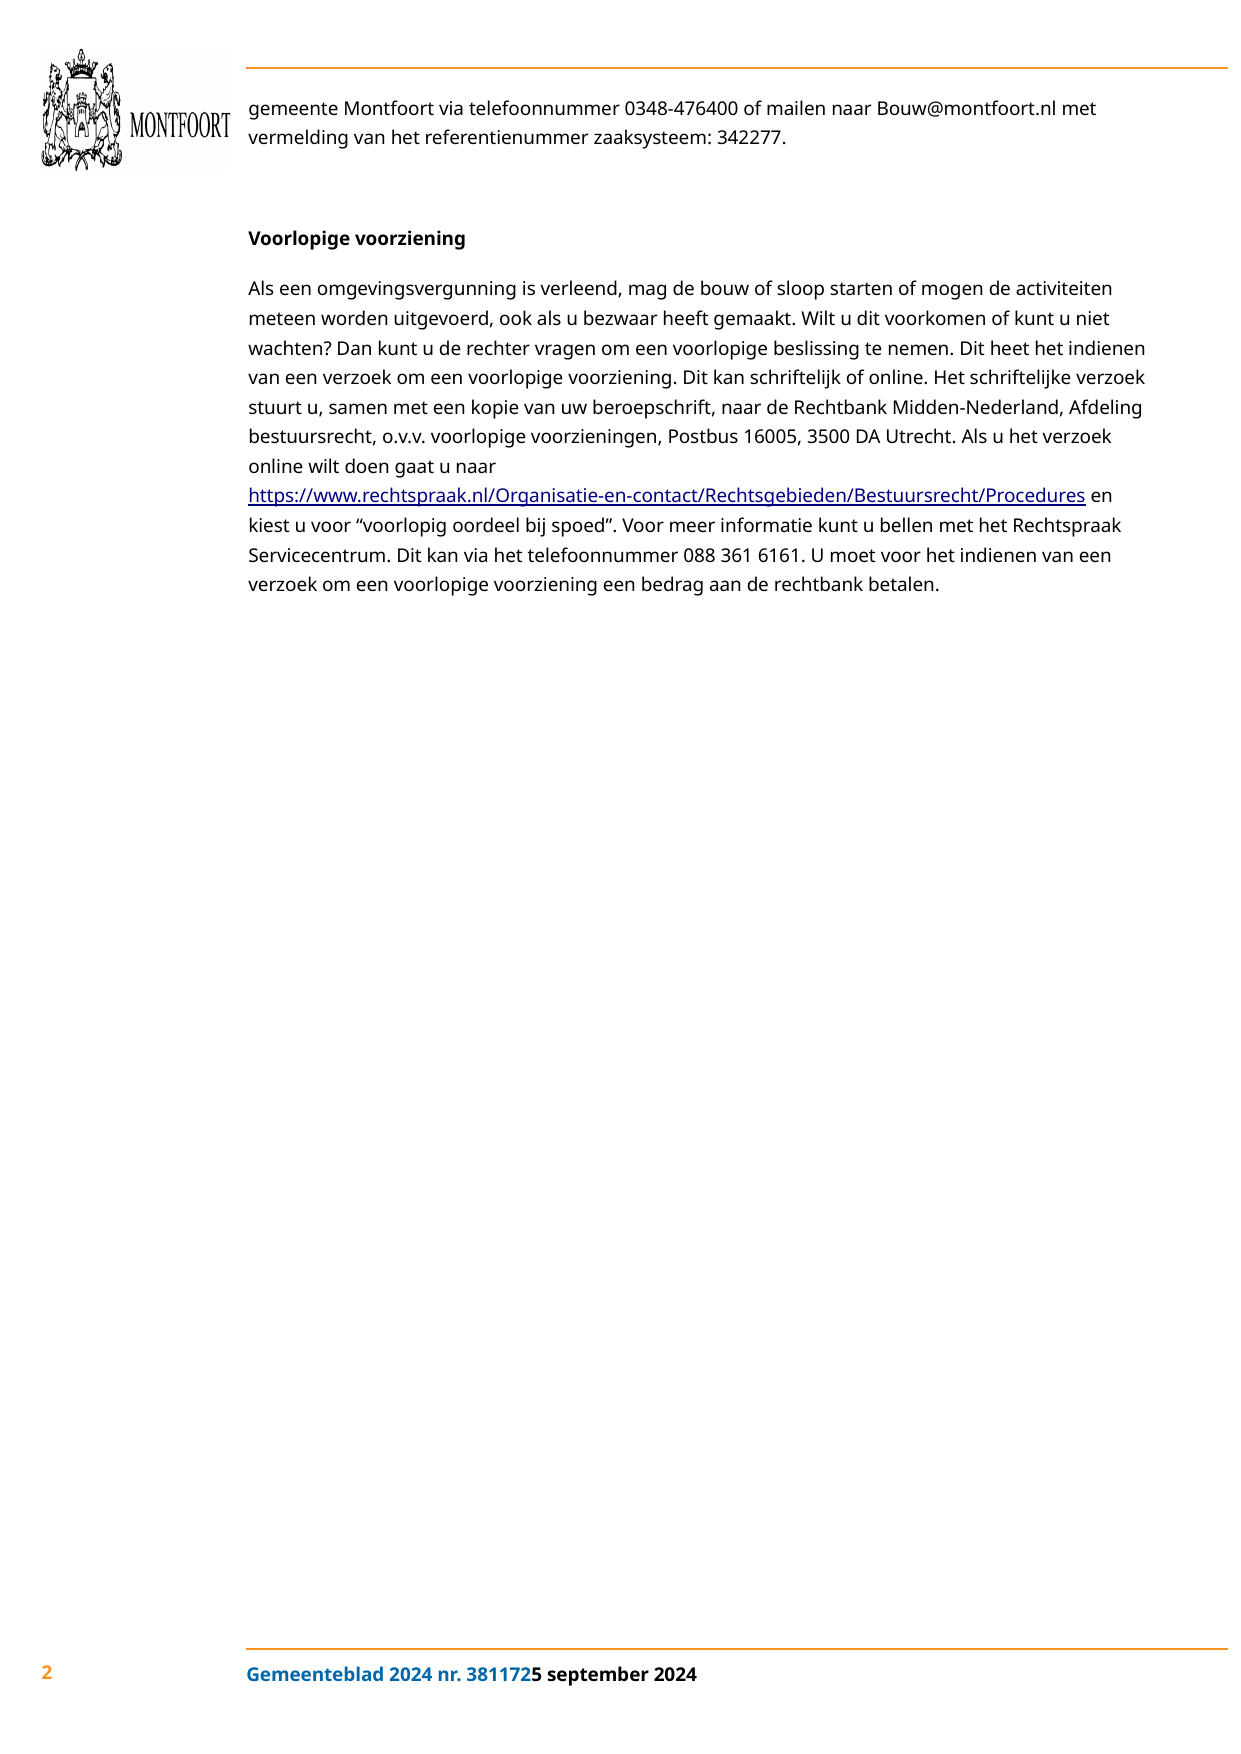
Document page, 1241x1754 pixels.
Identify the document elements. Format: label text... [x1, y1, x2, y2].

text Voorlopige voorziening [248, 225, 1152, 251]
picture [41, 47, 231, 172]
text Als een omgevingsvergunning is verleend, mag de bouw of sloop starten of mogen de activiteiten meteen worden uitgevoerd, ook als u bezwaar heeft gemaakt. Wilt u dit voorkomen of kunt u niet wachten? Dan kunt u de rechter vragen om een voorlopige beslissing te nemen. Dit heet het indienen van een verzoek om een voorlopige voorziening. Dit kan schriftelijk of online. Het schriftelijke verzoek stuurt u, samen met een kopie van uw beroepschrift, naar de Rechtbank Midden-Nederland, Afdeling bestuursrecht, o.v.v. voorlopige voorzieningen, Postbus 16005, 3500 DA Utrecht. Als u het verzoek online wilt doen gaat u naar https://www.rechtspraak.nl/Organisatie-en-contact/Rechtsgebieden/Bestuursrecht/Procedures en kiest u voor “voorlopig oordeel bij spoed”. Voor meer informatie kunt u bellen met het Rechtspraak Servicecentrum. Dit kan via het telefoonnummer 088 361 6161. U moet voor het indienen van een verzoek om een voorlopige voorziening een bedrag aan de rechtbank betalen. [248, 276, 1152, 597]
text gemeente Montfoort via telefoonnummer 0348-476400 of mailen naar Bouw@montfoort.nl met vermelding van het referentienummer zaaksysteem: 342277. [248, 95, 1152, 150]
